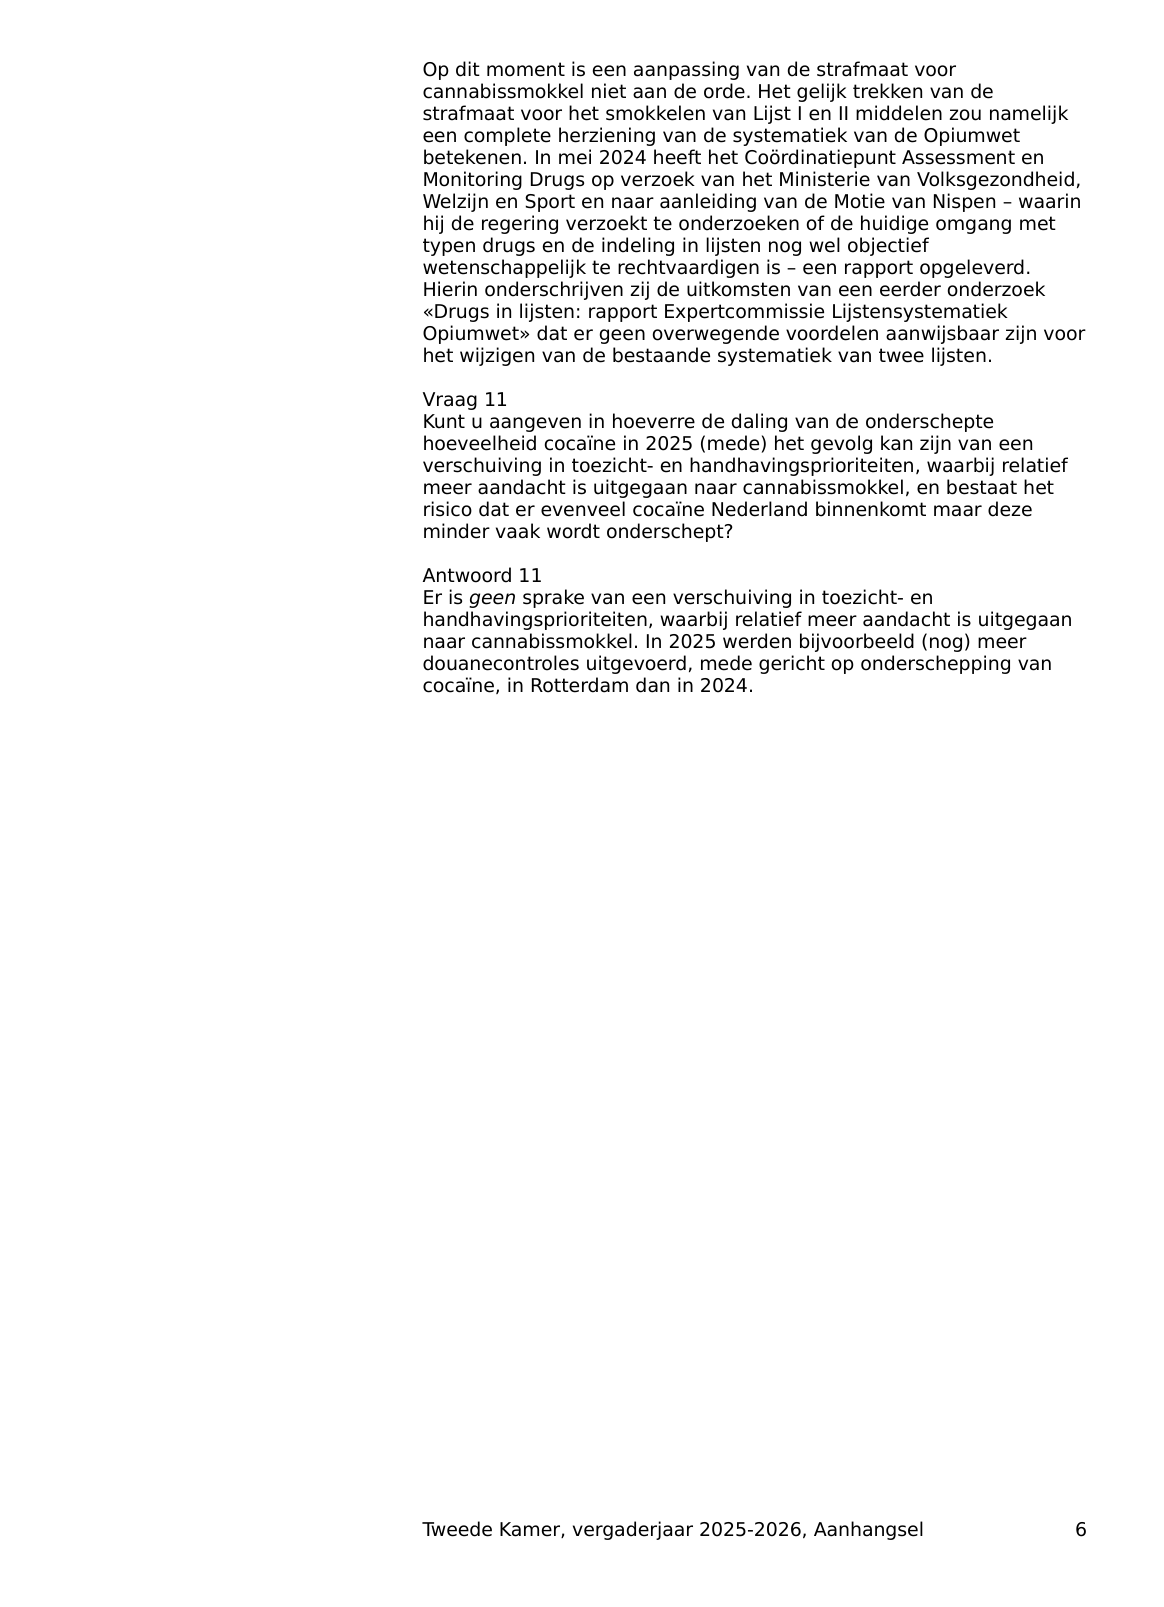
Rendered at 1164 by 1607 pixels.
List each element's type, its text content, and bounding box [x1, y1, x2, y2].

text Vraag 11 [422, 389, 1087, 411]
text Op dit moment is een aanpassing van de strafmaat voor cannabissmokkel niet aan de orde. Het gelijk trekken van de strafmaat voor het smokkelen van Lijst I en II middelen zou namelijk een complete herziening van de systematiek van de Opiumwet betekenen. In mei 2024 heeft het Coördinatiepunt Assessment en Monitoring Drugs op verzoek van het Ministerie van Volksgezondheid, Welzijn en Sport en naar aanleiding van de Motie van Nispen – waarin hij de regering verzoekt te onderzoeken of de huidige omgang met typen drugs en de indeling in lijsten nog wel objectief wetenschappelijk te rechtvaardigen is – een rapport opgeleverd. Hierin onderschrijven zij de uitkomsten van een eerder onderzoek «Drugs in lijsten: rapport Expertcommissie Lijstensystematiek Opiumwet» dat er geen overwegende voordelen aanwijsbaar zijn voor het wijzigen van de bestaande systematiek van twee lijsten. [422, 59, 1087, 367]
text Kunt u aangeven in hoeverre de daling van de onderschepte hoeveelheid cocaïne in 2025 (mede) het gevolg kan zijn van een verschuiving in toezicht- en handhavingsprioriteiten, waarbij relatief meer aandacht is uitgegaan naar cannabissmokkel, en bestaat het risico dat er evenveel cocaïne Nederland binnenkomt maar deze minder vaak wordt onderschept? [422, 411, 1087, 543]
text Antwoord 11 [422, 565, 1087, 587]
text Er is geen sprake van een verschuiving in toezicht- en handhavingsprioriteiten, waarbij relatief meer aandacht is uitgegaan naar cannabissmokkel. In 2025 werden bijvoorbeeld (nog) meer douanecontroles uitgevoerd, mede gericht op onderschepping van cocaïne, in Rotterdam dan in 2024. [422, 587, 1087, 697]
